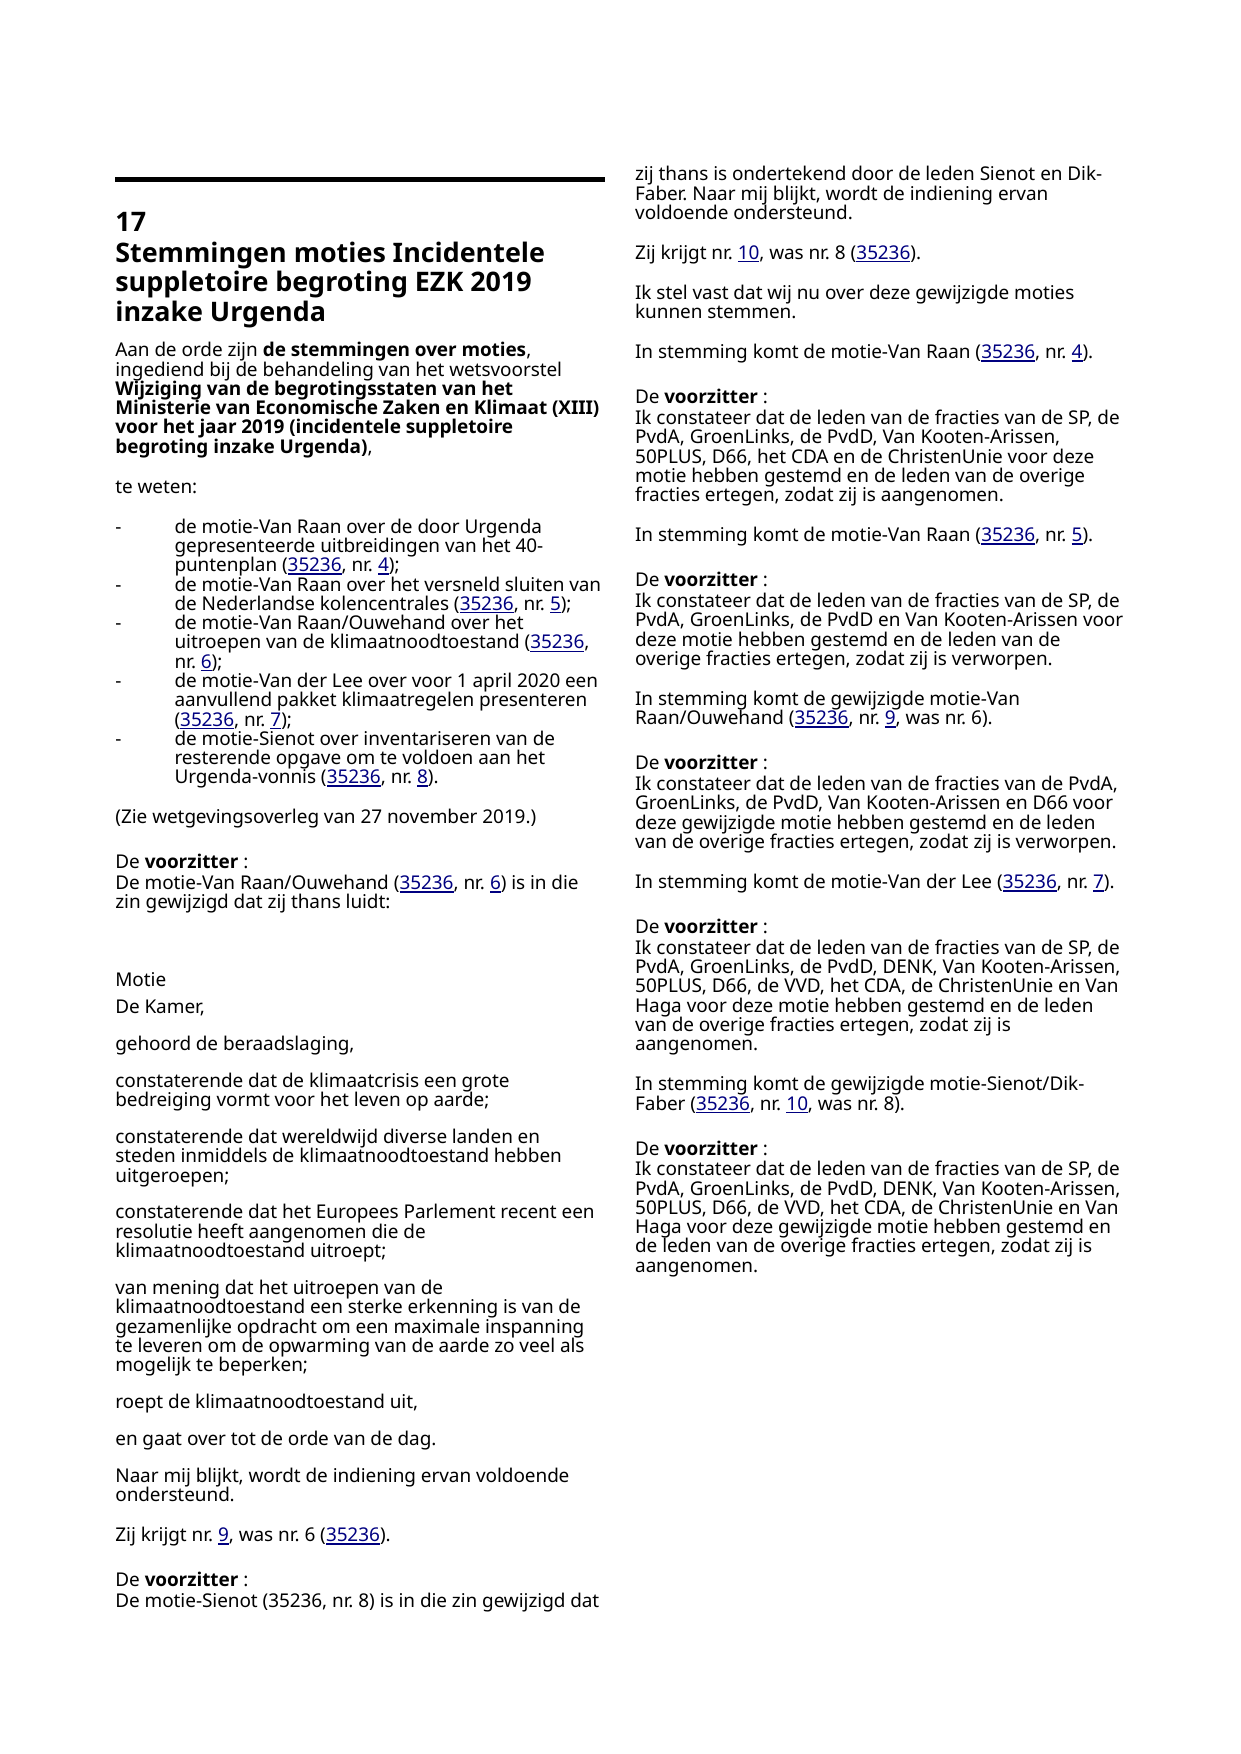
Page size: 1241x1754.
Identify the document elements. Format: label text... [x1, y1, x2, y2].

text Ik stel vast dat wij nu over deze gewijzigde moties kunnen stemmen. [635, 284, 1125, 322]
list de motie-Van Raan over het versneld sluiten van de Nederlandse kolencentrales (35236, nr. 5); [115, 576, 605, 614]
text Ik constateer dat de leden van de fracties van de SP, de PvdA, GroenLinks, de PvdD, DENK, Van Kooten-Arissen, 50PLUS, D66, de VVD, het CDA, de ChristenUnie en Van Haga voor deze motie hebben gestemd en de leden van de overige fracties ertegen, zodat zij is aangenomen. [635, 939, 1125, 1054]
text In stemming komt de motie-Van Raan (35236, nr. 4). [635, 343, 1125, 362]
text constaterende dat het Europees Parlement recent een resolutie heeft aangenomen die de klimaatnoodtoestand uitroept; [115, 1203, 605, 1261]
list de motie-Van der Lee over voor 1 april 2020 een aanvullend pakket klimaatregelen presenteren (35236, nr. 7); [115, 672, 605, 730]
text Aan de orde zijn de stemmingen over moties, ingediend bij de behandeling van het wetsvoorstel Wijziging van de begrotingsstaten van het Ministerie van Economische Zaken en Klimaat (XIII) voor het jaar 2019 (incidentele suppletoire begroting inzake Urgenda), [115, 341, 605, 457]
text Stemmingen moties Incidentele suppletoire begroting EZK 2019 inzake Urgenda [115, 239, 605, 341]
text De voorzitter : [635, 913, 1125, 939]
text (Zie wetgevingsoverleg van 27 november 2019.) [115, 808, 605, 828]
list de motie-Sienot over inventariseren van de resterende opgave om te voldoen aan het Urgenda-vonnis (35236, nr. 8). [115, 730, 605, 788]
text Naar mij blijkt, wordt de indiening ervan voldoende ondersteund. [115, 1467, 605, 1506]
text In stemming komt de motie-Van Raan (35236, nr. 5). [635, 526, 1125, 546]
text De voorzitter : [635, 749, 1125, 775]
text zij thans is ondertekend door de leden Sienot en Dik-Faber. Naar mij blijkt, wordt de indiening ervan voldoende ondersteund. [635, 165, 1125, 223]
text De voorzitter : [635, 383, 1125, 409]
text gehoord de beraadslaging, [115, 1035, 605, 1054]
text De voorzitter : [115, 848, 605, 874]
text en gaat over tot de orde van de dag. [115, 1430, 605, 1449]
text De voorzitter : [635, 566, 1125, 592]
text Zij krijgt nr. 10, was nr. 8 (35236). [635, 244, 1125, 263]
list de motie-Van Raan/Ouwehand over het uitroepen van de klimaatnoodtoestand (35236, nr. 6); [115, 614, 605, 672]
text te weten: [115, 478, 605, 497]
text 17 [115, 203, 605, 239]
text Zij krijgt nr. 9, was nr. 6 (35236). [115, 1526, 605, 1546]
text roept de klimaatnoodtoestand uit, [115, 1393, 605, 1412]
text Motie [115, 966, 605, 992]
text Ik constateer dat de leden van de fracties van de SP, de PvdA, GroenLinks, de PvdD, DENK, Van Kooten-Arissen, 50PLUS, D66, de VVD, het CDA, de ChristenUnie en Van Haga voor deze gewijzigde motie hebben gestemd en de leden van de overige fracties ertegen, zodat zij is aangenomen. [635, 1160, 1125, 1276]
text Ik constateer dat de leden van de fracties van de SP, de PvdA, GroenLinks, de PvdD en Van Kooten-Arissen voor deze motie hebben gestemd en de leden van de overige fracties ertegen, zodat zij is verworpen. [635, 592, 1125, 669]
text Ik constateer dat de leden van de fracties van de SP, de PvdA, GroenLinks, de PvdD, Van Kooten-Arissen, 50PLUS, D66, het CDA en de ChristenUnie voor deze motie hebben gestemd en de leden van de overige fracties ertegen, zodat zij is aangenomen. [635, 409, 1125, 505]
text De motie-Sienot (35236, nr. 8) is in die zin gewijzigd dat [115, 1592, 605, 1611]
text constaterende dat wereldwijd diverse landen en steden inmiddels de klimaatnoodtoestand hebben uitgeroepen; [115, 1128, 605, 1186]
text In stemming komt de gewijzigde motie-Van Raan/Ouwehand (35236, nr. 9, was nr. 6). [635, 690, 1125, 728]
list de motie-Van Raan over de door Urgenda gepresenteerde uitbreidingen van het 40-puntenplan (35236, nr. 4); [115, 518, 605, 576]
text De voorzitter : [635, 1135, 1125, 1160]
text De Kamer, [115, 998, 605, 1017]
text De voorzitter : [115, 1566, 605, 1592]
text van mening dat het uitroepen van de klimaatnoodtoestand een sterke erkenning is van de gezamenlijke opdracht om een maximale inspanning te leveren om de opwarming van de aarde zo veel als mogelijk te beperken; [115, 1279, 605, 1375]
text In stemming komt de gewijzigde motie-Sienot/Dik-Faber (35236, nr. 10, was nr. 8). [635, 1075, 1125, 1114]
text Ik constateer dat de leden van de fracties van de PvdA, GroenLinks, de PvdD, Van Kooten-Arissen en D66 voor deze gewijzigde motie hebben gestemd en de leden van de overige fracties ertegen, zodat zij is verworpen. [635, 775, 1125, 852]
text De motie-Van Raan/Ouwehand (35236, nr. 6) is in die zin gewijzigd dat zij thans luidt: [115, 874, 605, 913]
text constaterende dat de klimaatcrisis een grote bedreiging vormt voor het leven op aarde; [115, 1072, 605, 1110]
text In stemming komt de motie-Van der Lee (35236, nr. 7). [635, 873, 1125, 892]
